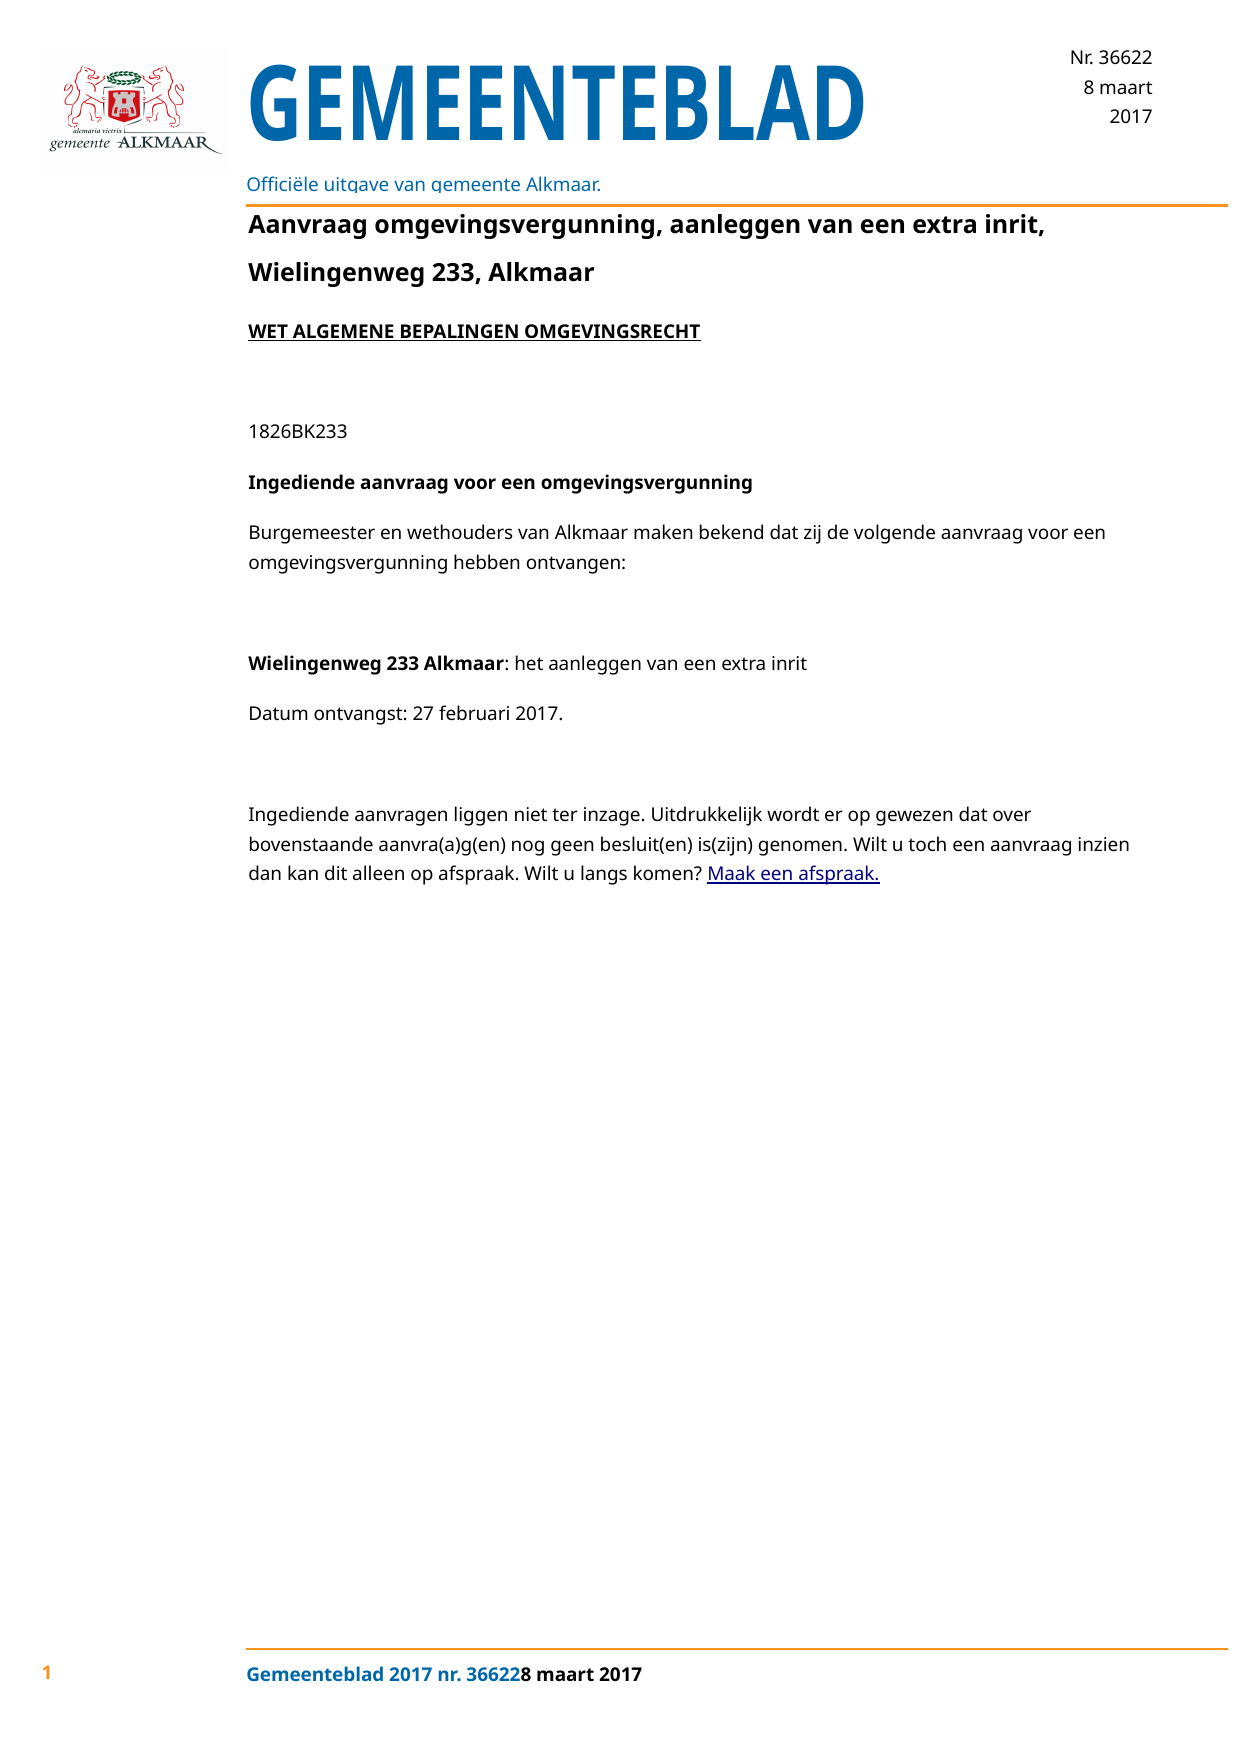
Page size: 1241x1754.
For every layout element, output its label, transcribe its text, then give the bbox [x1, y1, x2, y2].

text WET ALGEMENE BEPALINGEN OMGEVINGSRECHT [248, 318, 1152, 344]
text 1826BK233 [248, 419, 1152, 444]
text Ingediende aanvragen liggen niet ter inzage. Uitdrukkelijk wordt er op gewezen dat over bovenstaande aanvra(a)g(en) nog geen besluit(en) is(zijn) genomen. Wilt u toch een aanvraag inzien dan kan dit alleen op afspraak. Wilt u langs komen? Maak een afspraak. [248, 801, 1152, 886]
text Wielingenweg 233 Alkmaar: het aanleggen van een extra inrit [248, 650, 1152, 676]
text Datum ontvangst: 27 februari 2017. [248, 700, 1152, 726]
text Aanvraag omgevingsvergunning, aanleggen van een extra inrit, Wielingenweg 233, Alkmaar [248, 207, 1152, 288]
text Ingediende aanvraag voor een omgevingsvergunning [248, 469, 1152, 495]
text Burgemeester en wethouders van Alkmaar maken bekend dat zij de volgende aanvraag voor een omgevingsvergunning hebben ontvangen: [248, 519, 1152, 575]
picture [41, 47, 231, 172]
